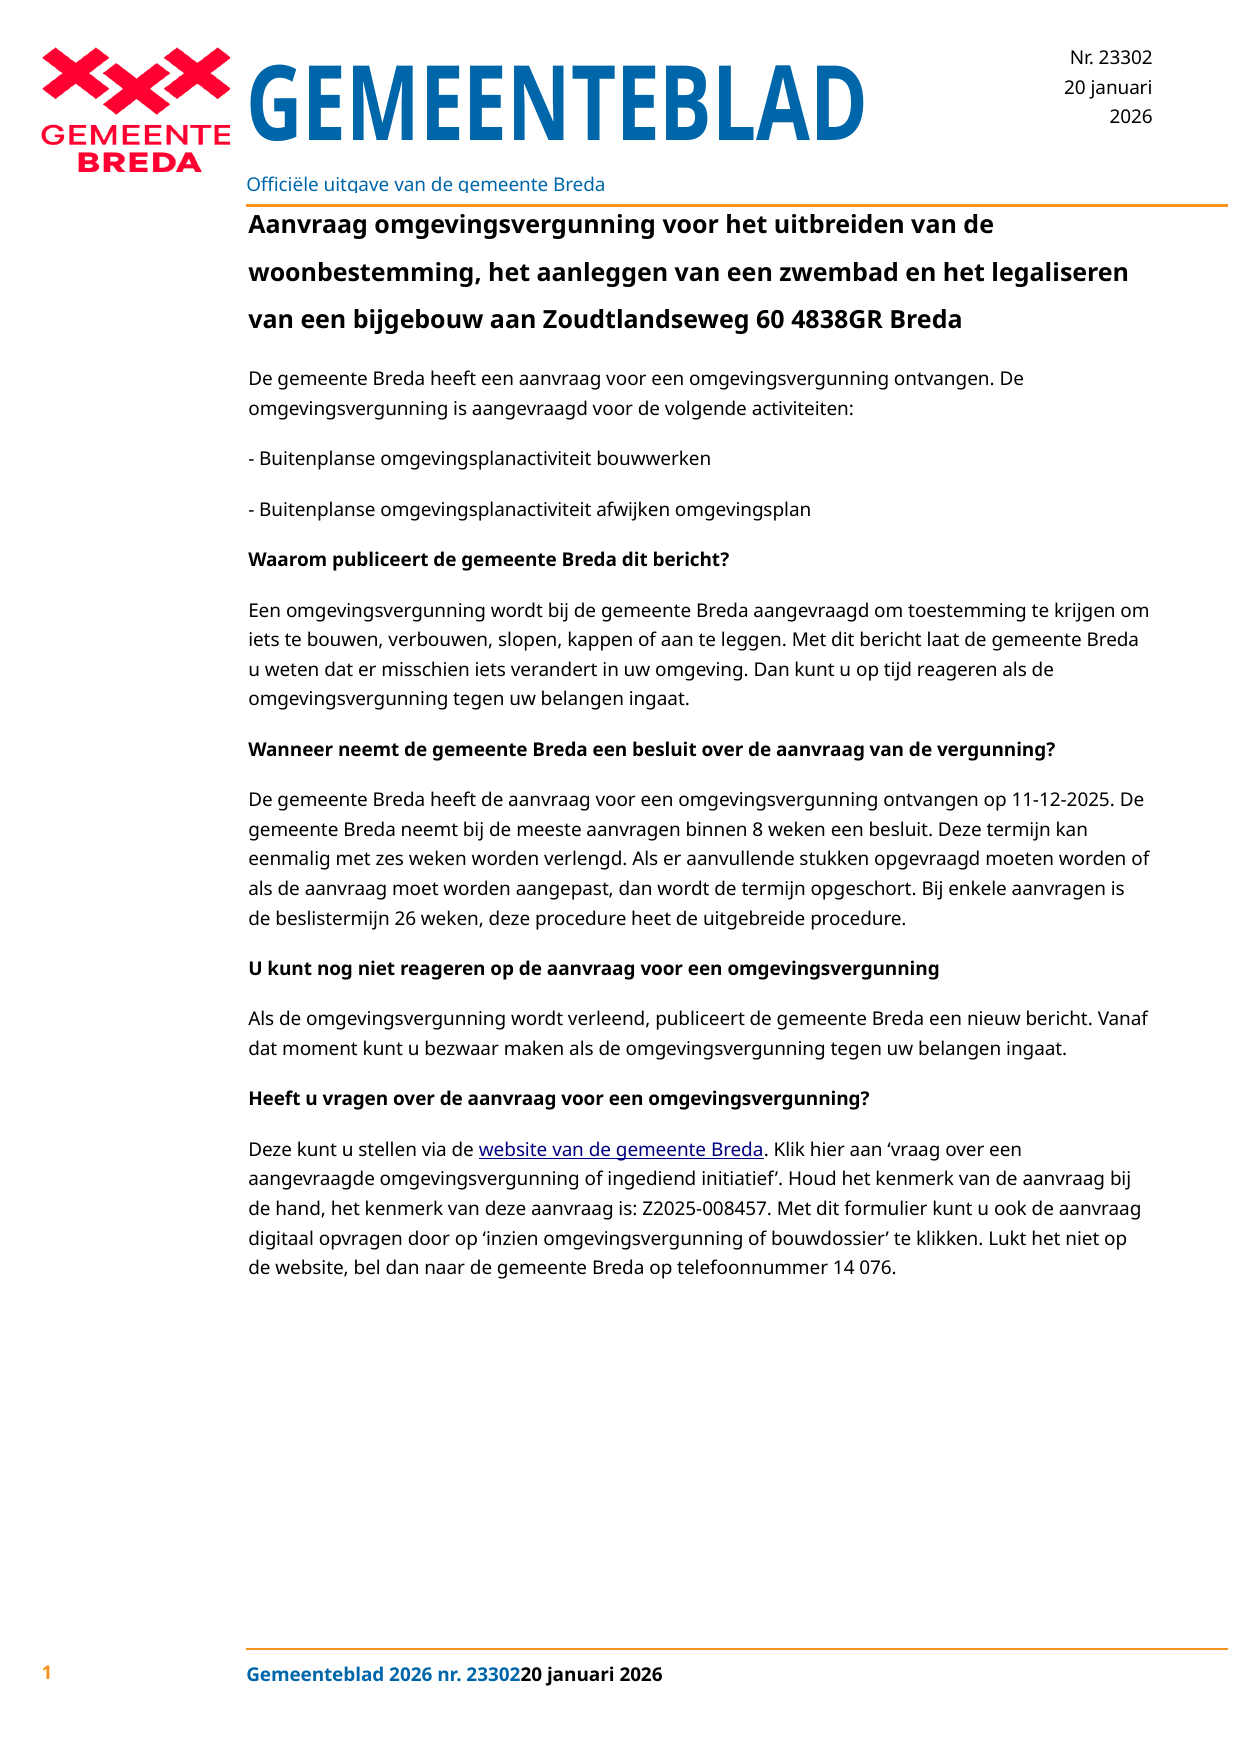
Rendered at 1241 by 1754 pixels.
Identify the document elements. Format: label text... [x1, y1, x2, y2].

text De gemeente Breda heeft de aanvraag voor een omgevingsvergunning ontvangen op 11-12-2025. De gemeente Breda neemt bij de meeste aanvragen binnen 8 weken een besluit. Deze termijn kan eenmalig met zes weken worden verlengd. Als er aanvullende stukken opgevraagd moeten worden of als de aanvraag moet worden aangepast, dan wordt de termijn opgeschort. Bij enkele aanvragen is de beslistermijn 26 weken, deze procedure heet de uitgebreide procedure. [248, 786, 1152, 930]
text Als de omgevingsvergunning wordt verleend, publiceert de gemeente Breda een nieuw bericht. Vanaf dat moment kunt u bezwaar maken als de omgevingsvergunning tegen uw belangen ingaat. [248, 1006, 1152, 1061]
text - Buitenplanse omgevingsplanactiviteit afwijken omgevingsplan [248, 496, 1152, 522]
text Aanvraag omgevingsvergunning voor het uitbreiden van de woonbestemming, het aanleggen van een zwembad en het legaliseren van een bijgebouw aan Zoudtlandseweg 60 4838GR Breda [248, 207, 1152, 336]
text Waarom publiceert de gemeente Breda dit bericht? [248, 546, 1152, 572]
text De gemeente Breda heeft een aanvraag voor een omgevingsvergunning ontvangen. De omgevingsvergunning is aangevraagd voor de volgende activiteiten: [248, 366, 1152, 421]
picture [41, 47, 231, 172]
text Een omgevingsvergunning wordt bij de gemeente Breda aangevraagd om toestemming te krijgen om iets te bouwen, verbouwen, slopen, kappen of aan te leggen. Met dit bericht laat de gemeente Breda u weten dat er misschien iets verandert in uw omgeving. Dan kunt u op tijd reageren als de omgevingsvergunning tegen uw belangen ingaat. [248, 597, 1152, 711]
text Wanneer neemt de gemeente Breda een besluit over de aanvraag van de vergunning? [248, 736, 1152, 762]
text U kunt nog niet reageren op de aanvraag voor een omgevingsvergunning [248, 955, 1152, 981]
text Deze kunt u stellen via de website van de gemeente Breda. Klik hier aan ‘vraag over een aangevraagde omgevingsvergunning of ingediend initiatief’. Houd het kenmerk van de aanvraag bij de hand, het kenmerk van deze aanvraag is: Z2025-008457. Met dit formulier kunt u ook de aanvraag digitaal opvragen door op ‘inzien omgevingsvergunning of bouwdossier’ te klikken. Lukt het niet op de website, bel dan naar de gemeente Breda op telefoonnummer 14 076. [248, 1136, 1152, 1280]
text - Buitenplanse omgevingsplanactiviteit bouwwerken [248, 446, 1152, 471]
text Heeft u vragen over de aanvraag voor een omgevingsvergunning? [248, 1086, 1152, 1111]
